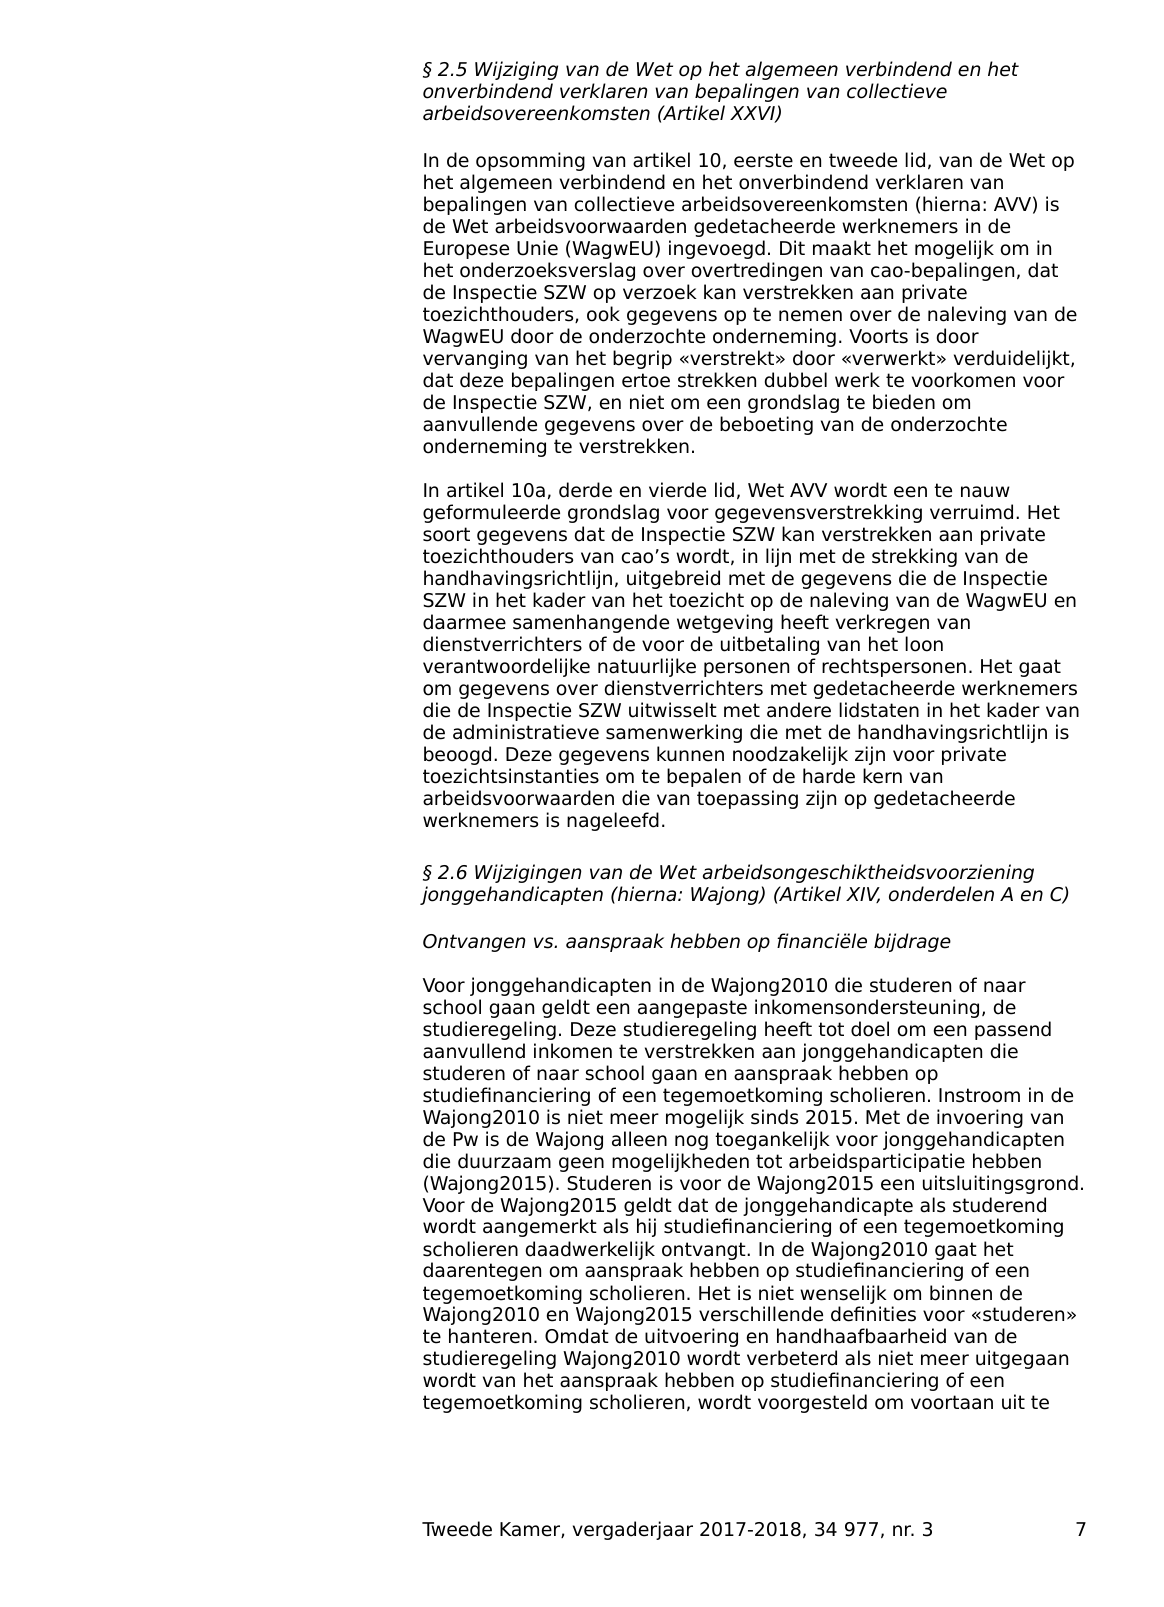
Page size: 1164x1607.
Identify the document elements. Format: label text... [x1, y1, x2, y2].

subtitle Ontvangen vs. aanspraak hebben op financiële bijdrage [422, 931, 1087, 952]
text In artikel 10a, derde en vierde lid, Wet AVV wordt een te nauw geformuleerde grondslag voor gegevensverstrekking verruimd. Het soort gegevens dat de Inspectie SZW kan verstrekken aan private toezichthouders van cao’s wordt, in lijn met de strekking van de handhavingsrichtlijn, uitgebreid met de gegevens die de Inspectie SZW in het kader van het toezicht op de naleving van de WagwEU en daarmee samenhangende wetgeving heeft verkregen van dienstverrichters of de voor de uitbetaling van het loon verantwoordelijke natuurlijke personen of rechtspersonen. Het gaat om gegevens over dienstverrichters met gedetacheerde werknemers die de Inspectie SZW uitwisselt met andere lidstaten in het kader van de administratieve samenwerking die met de handhavingsrichtlijn is beoogd. Deze gegevens kunnen noodzakelijk zijn voor private toezichtsinstanties om te bepalen of de harde kern van arbeidsvoorwaarden die van toepassing zijn op gedetacheerde werknemers is nageleefd. [422, 480, 1087, 832]
subtitle § 2.6 Wijzigingen van de Wet arbeidsongeschiktheidsvoorziening jonggehandicapten (hierna: Wajong) (Artikel XIV, onderdelen A en C) [422, 862, 1087, 906]
subtitle § 2.5 Wijziging van de Wet op het algemeen verbindend en het onverbindend verklaren van bepalingen van collectieve arbeidsovereenkomsten (Artikel XXVI) [422, 59, 1087, 125]
text In de opsomming van artikel 10, eerste en tweede lid, van de Wet op het algemeen verbindend en het onverbindend verklaren van bepalingen van collectieve arbeidsovereenkomsten (hierna: AVV) is de Wet arbeidsvoorwaarden gedetacheerde werknemers in de Europese Unie (WagwEU) ingevoegd. Dit maakt het mogelijk om in het onderzoeksverslag over overtredingen van cao-bepalingen, dat de Inspectie SZW op verzoek kan verstrekken aan private toezichthouders, ook gegevens op te nemen over de naleving van de WagwEU door de onderzochte onderneming. Voorts is door vervanging van het begrip «verstrekt» door «verwerkt» verduidelijkt, dat deze bepalingen ertoe strekken dubbel werk te voorkomen voor de Inspectie SZW, en niet om een grondslag te bieden om aanvullende gegevens over de beboeting van de onderzochte onderneming te verstrekken. [422, 150, 1087, 458]
text Voor jonggehandicapten in de Wajong2010 die studeren of naar school gaan geldt een aangepaste inkomensondersteuning, de studieregeling. Deze studieregeling heeft tot doel om een passend aanvullend inkomen te verstrekken aan jonggehandicapten die studeren of naar school gaan en aanspraak hebben op studiefinanciering of een tegemoetkoming scholieren. Instroom in de Wajong2010 is niet meer mogelijk sinds 2015. Met de invoering van de Pw is de Wajong alleen nog toegankelijk voor jonggehandicapten die duurzaam geen mogelijkheden tot arbeidsparticipatie hebben (Wajong2015). Studeren is voor de Wajong2015 een uitsluitingsgrond. Voor de Wajong2015 geldt dat de jonggehandicapte als studerend wordt aangemerkt als hij studiefinanciering of een tegemoetkoming scholieren daadwerkelijk ontvangt. In de Wajong2010 gaat het daarentegen om aanspraak hebben op studiefinanciering of een tegemoetkoming scholieren. Het is niet wenselijk om binnen de Wajong2010 en Wajong2015 verschillende definities voor «studeren» te hanteren. Omdat de uitvoering en handhaafbaarheid van de studieregeling Wajong2010 wordt verbeterd als niet meer uitgegaan wordt van het aanspraak hebben op studiefinanciering of een tegemoetkoming scholieren, wordt voorgesteld om voortaan uit te [422, 975, 1087, 1414]
